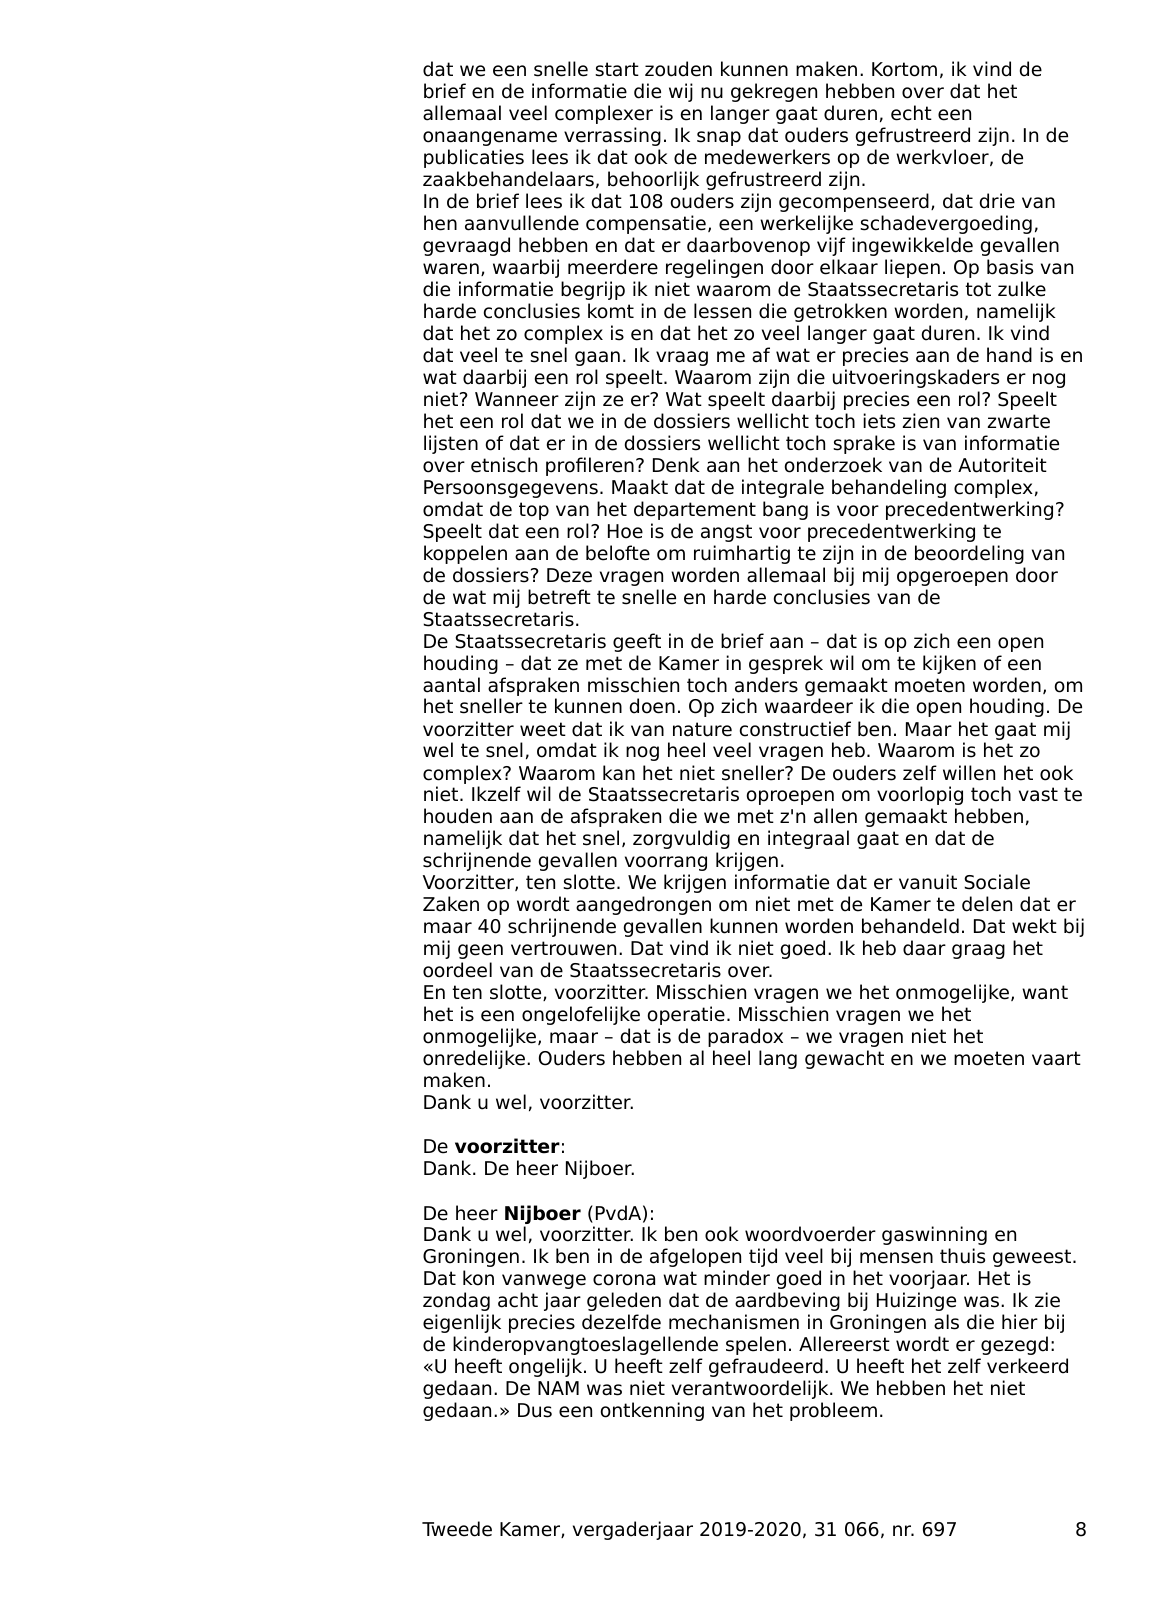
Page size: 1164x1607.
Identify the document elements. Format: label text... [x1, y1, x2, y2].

text Dank u wel, voorzitter. [422, 1092, 1087, 1114]
text In de brief lees ik dat 108 ouders zijn gecompenseerd, dat drie van hen aanvullende compensatie, een werkelijke schadevergoeding, gevraagd hebben en dat er daarbovenop vijf ingewikkelde gevallen waren, waarbij meerdere regelingen door elkaar liepen. Op basis van die informatie begrijp ik niet waarom de Staatssecretaris tot zulke harde conclusies komt in de lessen die getrokken worden, namelijk dat het zo complex is en dat het zo veel langer gaat duren. Ik vind dat veel te snel gaan. Ik vraag me af wat er precies aan de hand is en wat daarbij een rol speelt. Waarom zijn die uitvoeringskaders er nog niet? Wanneer zijn ze er? Wat speelt daarbij precies een rol? Speelt het een rol dat we in de dossiers wellicht toch iets zien van zwarte lijsten of dat er in de dossiers wellicht toch sprake is van informatie over etnisch profileren? Denk aan het onderzoek van de Autoriteit Persoonsgegevens. Maakt dat de integrale behandeling complex, omdat de top van het departement bang is voor precedentwerking? Speelt dat een rol? Hoe is de angst voor precedentwerking te koppelen aan de belofte om ruimhartig te zijn in de beoordeling van de dossiers? Deze vragen worden allemaal bij mij opgeroepen door de wat mij betreft te snelle en harde conclusies van de Staatssecretaris. [422, 191, 1087, 631]
text De Staatssecretaris geeft in de brief aan – dat is op zich een open houding – dat ze met de Kamer in gesprek wil om te kijken of een aantal afspraken misschien toch anders gemaakt moeten worden, om het sneller te kunnen doen. Op zich waardeer ik die open houding. De voorzitter weet dat ik van nature constructief ben. Maar het gaat mij wel te snel, omdat ik nog heel veel vragen heb. Waarom is het zo complex? Waarom kan het niet sneller? De ouders zelf willen het ook niet. Ikzelf wil de Staatssecretaris oproepen om voorlopig toch vast te houden aan de afspraken die we met z'n allen gemaakt hebben, namelijk dat het snel, zorgvuldig en integraal gaat en dat de schrijnende gevallen voorrang krijgen. [422, 631, 1087, 872]
text Voorzitter, ten slotte. We krijgen informatie dat er vanuit Sociale Zaken op wordt aangedrongen om niet met de Kamer te delen dat er maar 40 schrijnende gevallen kunnen worden behandeld. Dat wekt bij mij geen vertrouwen. Dat vind ik niet goed. Ik heb daar graag het oordeel van de Staatssecretaris over. [422, 872, 1087, 982]
text En ten slotte, voorzitter. Misschien vragen we het onmogelijke, want het is een ongelofelijke operatie. Misschien vragen we het onmogelijke, maar – dat is de paradox – we vragen niet het onredelijke. Ouders hebben al heel lang gewacht en we moeten vaart maken. [422, 982, 1087, 1092]
text dat we een snelle start zouden kunnen maken. Kortom, ik vind de brief en de informatie die wij nu gekregen hebben over dat het allemaal veel complexer is en langer gaat duren, echt een onaangename verrassing. Ik snap dat ouders gefrustreerd zijn. In de publicaties lees ik dat ook de medewerkers op de werkvloer, de zaakbehandelaars, behoorlijk gefrustreerd zijn. [422, 59, 1087, 191]
text Dank u wel, voorzitter. Ik ben ook woordvoerder gaswinning en Groningen. Ik ben in de afgelopen tijd veel bij mensen thuis geweest. Dat kon vanwege corona wat minder goed in het voorjaar. Het is zondag acht jaar geleden dat de aardbeving bij Huizinge was. Ik zie eigenlijk precies dezelfde mechanismen in Groningen als die hier bij de kinderopvangtoeslagellende spelen. Allereerst wordt er gezegd: «U heeft ongelijk. U heeft zelf gefraudeerd. U heeft het zelf verkeerd gedaan. De NAM was niet verantwoordelijk. We hebben het niet gedaan.» Dus een ontkenning van het probleem. [422, 1224, 1087, 1422]
text De voorzitter: [422, 1136, 1087, 1158]
text Dank. De heer Nijboer. [422, 1158, 1087, 1180]
text De heer Nijboer (PvdA): [422, 1202, 1087, 1224]
